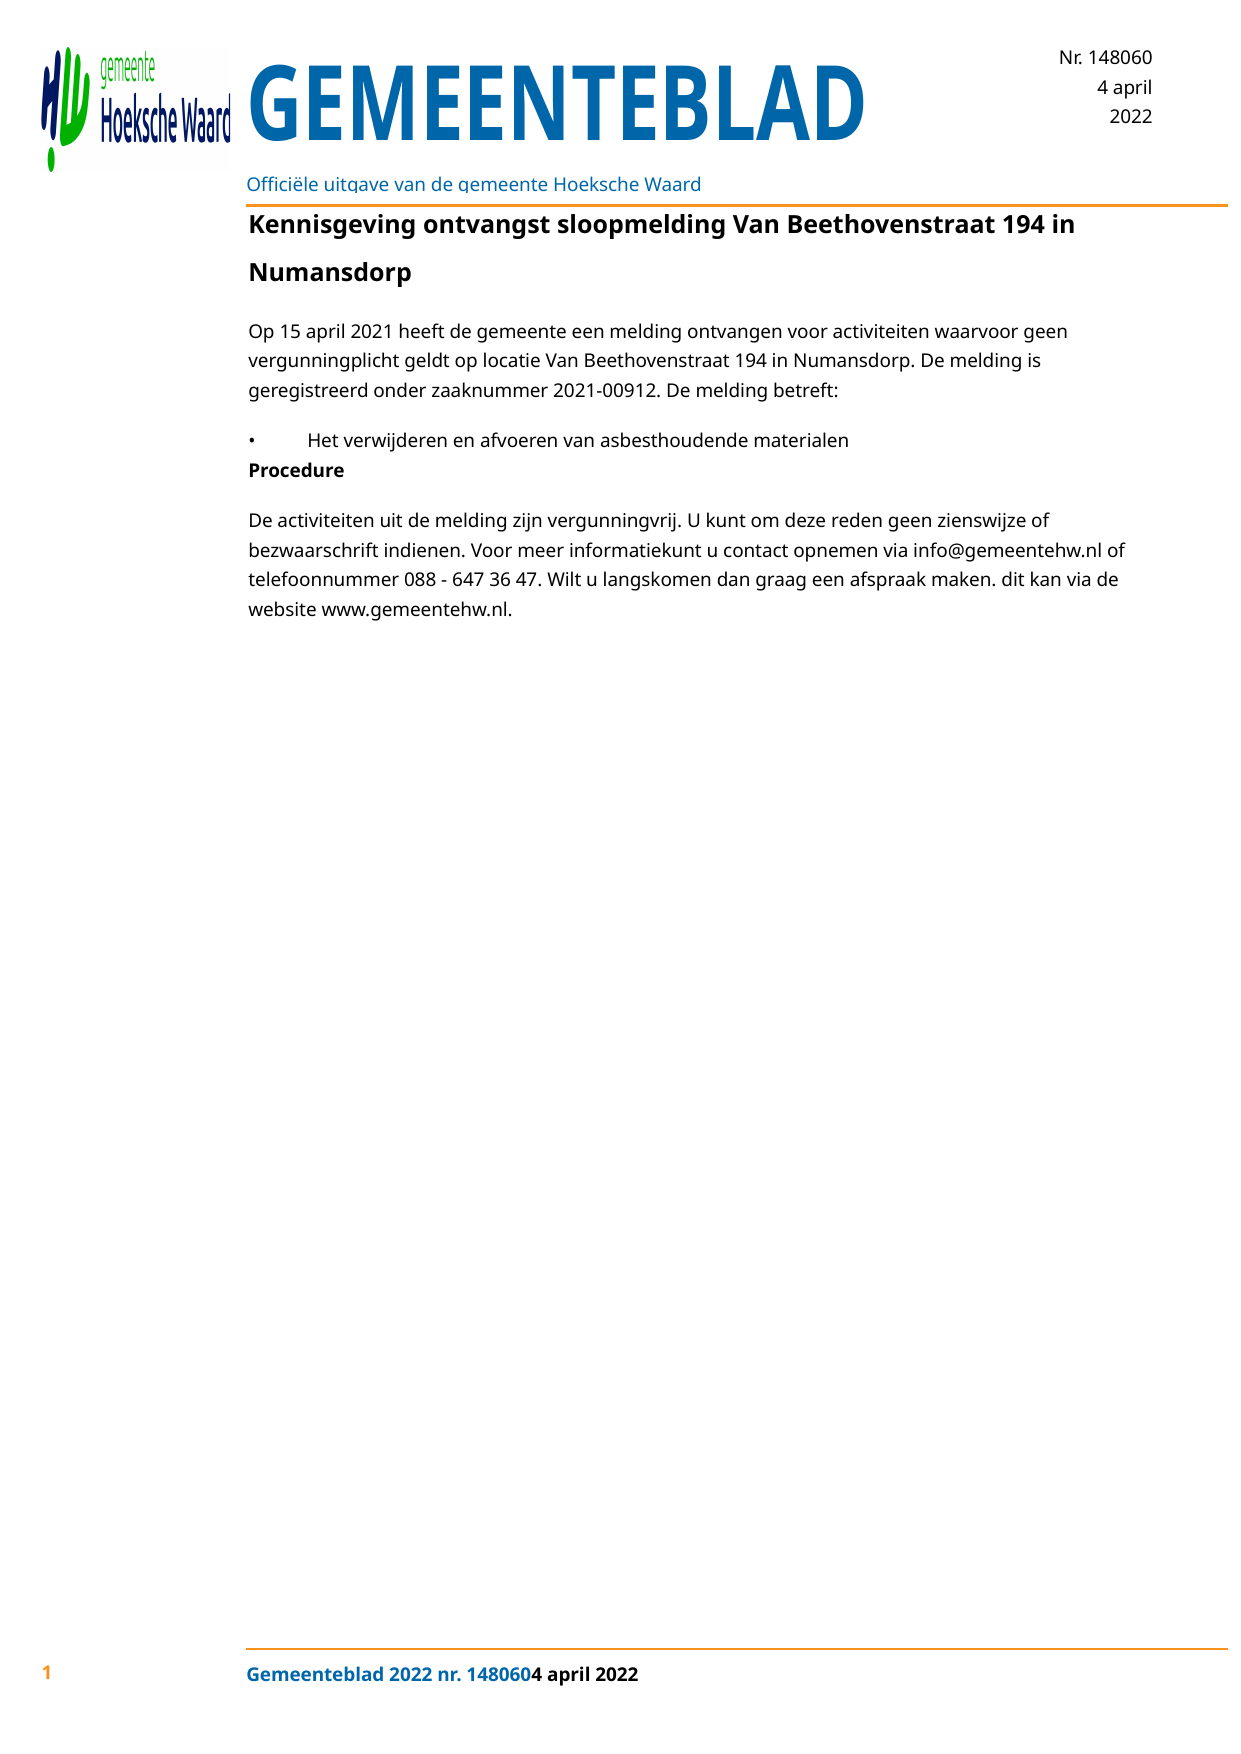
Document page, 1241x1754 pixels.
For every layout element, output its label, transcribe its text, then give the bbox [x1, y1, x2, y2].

text De activiteiten uit de melding zijn vergunningvrij. U kunt om deze reden geen zienswijze of bezwaarschrift indienen. Voor meer informatiekunt u contact opnemen via info@gemeentehw.nl of telefoonnummer 088 - 647 36 47. Wilt u langskomen dan graag een afspraak maken. dit kan via de website www.gemeentehw.nl. [248, 507, 1152, 622]
text Op 15 april 2021 heeft de gemeente een melding ontvangen voor activiteiten waarvoor geen vergunningplicht geldt op locatie Van Beethovenstraat 194 in Numansdorp. De melding is geregistreerd onder zaaknummer 2021-00912. De melding betreft: [248, 318, 1152, 403]
list Het verwijderen en afvoeren van asbesthoudende materialen [248, 427, 1152, 453]
text Kennisgeving ontvangst sloopmelding Van Beethovenstraat 194 in Numansdorp [248, 207, 1152, 288]
picture [41, 47, 231, 172]
text Procedure [248, 457, 1152, 483]
